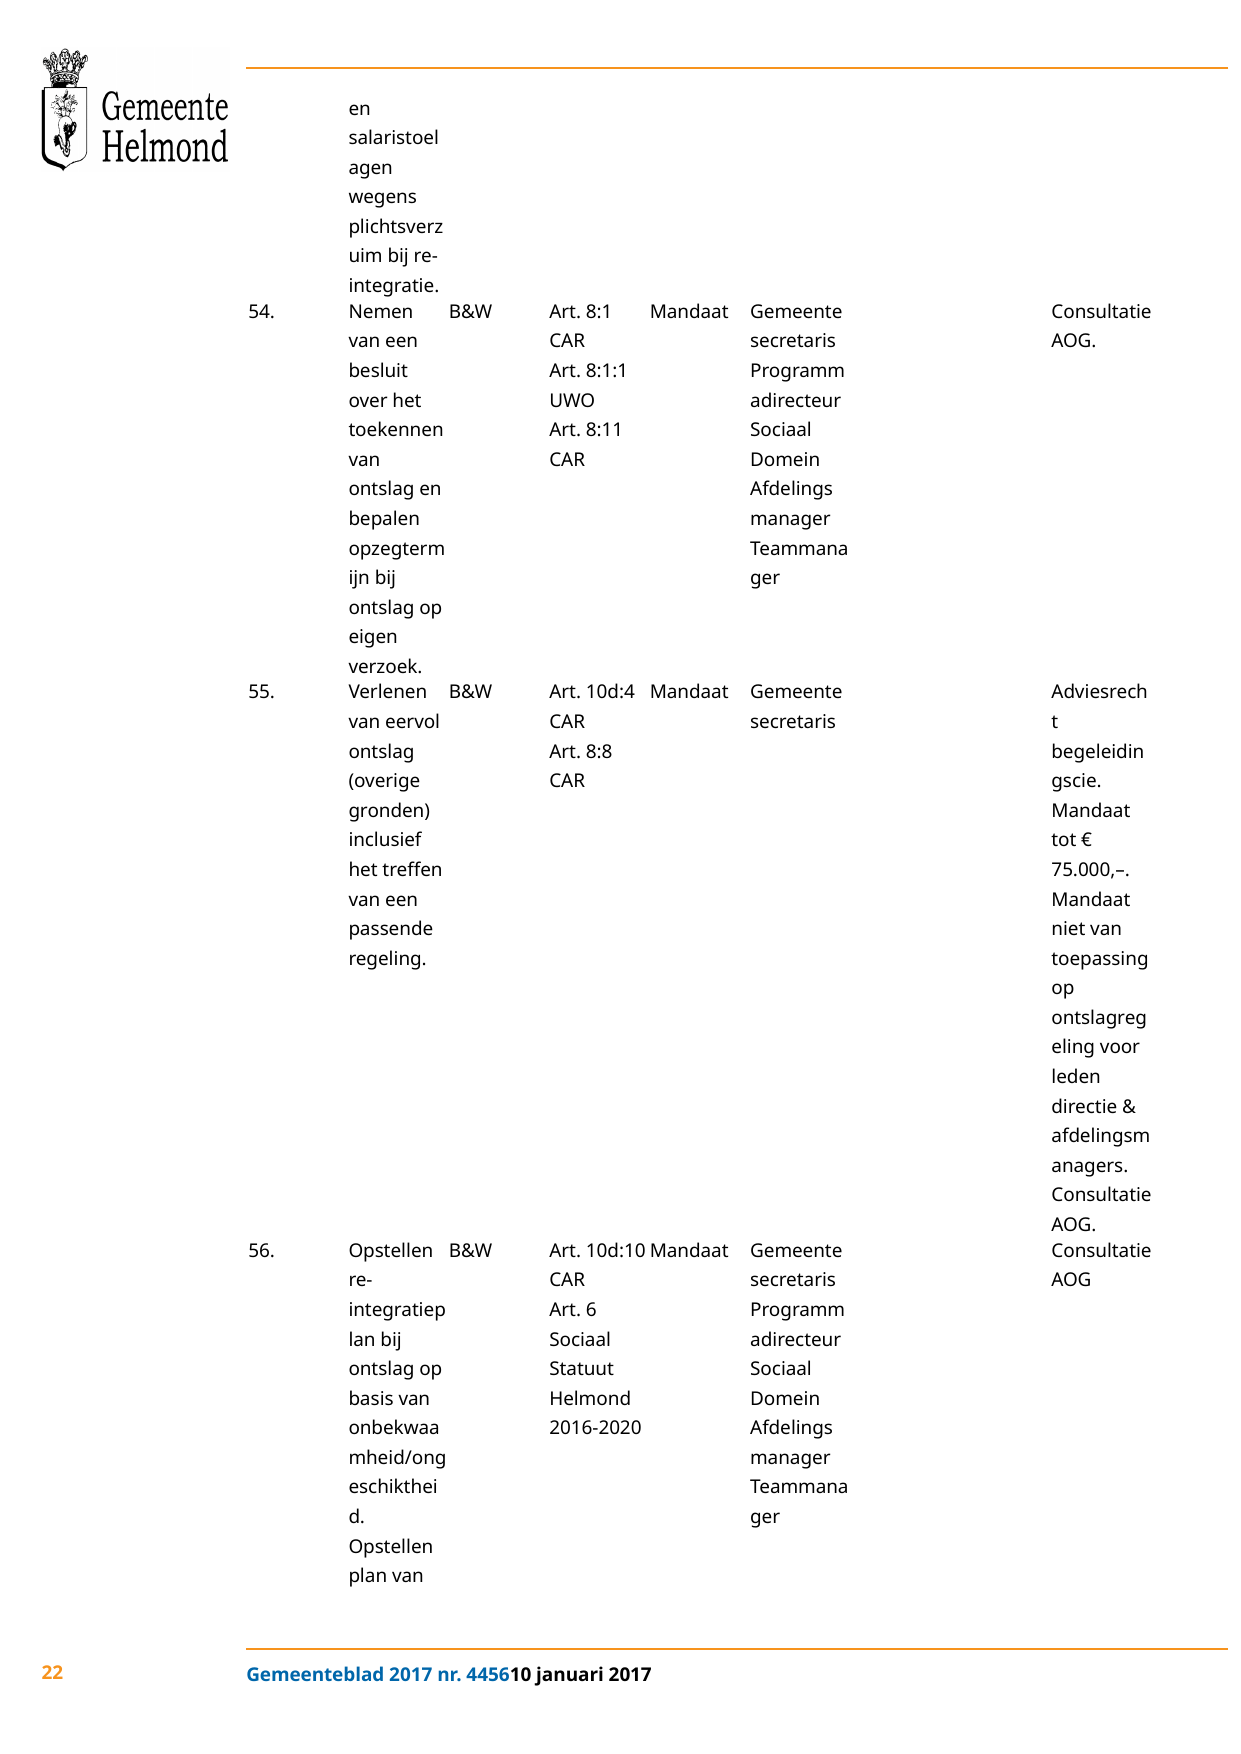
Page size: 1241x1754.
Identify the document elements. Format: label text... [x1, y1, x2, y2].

picture [41, 47, 231, 172]
table_cell Nemen van een besluit over het toekennen van ontslag en bepalen opzegtermijn bij ontslag op eigen verzoek. [348, 298, 449, 679]
table_cell [850, 95, 1051, 298]
table_cell Gemeentesecretaris [750, 679, 850, 1237]
table_cell 54. [248, 298, 348, 679]
table_cell [248, 95, 348, 298]
table_cell B&W [449, 298, 549, 679]
table_cell [850, 298, 1051, 679]
table_cell [850, 1237, 1051, 1588]
table_cell [850, 679, 1051, 1237]
table_cell B&W [449, 1237, 549, 1588]
table_cell [750, 95, 850, 298]
table_cell Adviesrecht begeleidingscie. Mandaat tot € 75.000,–. Mandaat niet van toepassing op ontslagregeling voor leden directie & afdelingsmanagers. Consultatie AOG. [1051, 679, 1152, 1237]
table_cell 55. [248, 679, 348, 1237]
table_cell B&W [449, 679, 549, 1237]
table_cell Art. 10d:10 CAR Art. 6 Sociaal Statuut Helmond 2016-2020 [549, 1237, 649, 1588]
table_cell Consultatie AOG [1051, 1237, 1152, 1588]
table_cell Mandaat [650, 1237, 750, 1588]
table_cell Gemeentesecretaris Programmadirecteur Sociaal Domein Afdelingsmanager Teammanager [750, 1237, 850, 1588]
table_cell [549, 95, 649, 298]
table_cell [449, 95, 549, 298]
table_cell 56. [248, 1237, 348, 1588]
table_cell Opstellen re-integratieplan bij ontslag op basis van onbekwaamheid/ongeschiktheid. Opstellen plan van [348, 1237, 449, 1588]
table_cell Gemeentesecretaris Programmadirecteur Sociaal Domein Afdelingsmanager Teammanager [750, 298, 850, 679]
table_cell Art. 10d:4 CAR Art. 8:8 CAR [549, 679, 649, 1237]
table_cell en salaristoelagen wegens plichtsverzuim bij re-integratie. [348, 95, 449, 298]
table_cell Verlenen van eervol ontslag (overige gronden) inclusief het treffen van een passende regeling. [348, 679, 449, 1237]
table_cell Art. 8:1 CAR Art. 8:1:1 UWO Art. 8:11 CAR [549, 298, 649, 679]
table_cell Mandaat [650, 298, 750, 679]
table_cell Consultatie AOG. [1051, 298, 1152, 679]
table_cell [650, 95, 750, 298]
table_cell Mandaat [650, 679, 750, 1237]
table_cell [1051, 95, 1152, 298]
